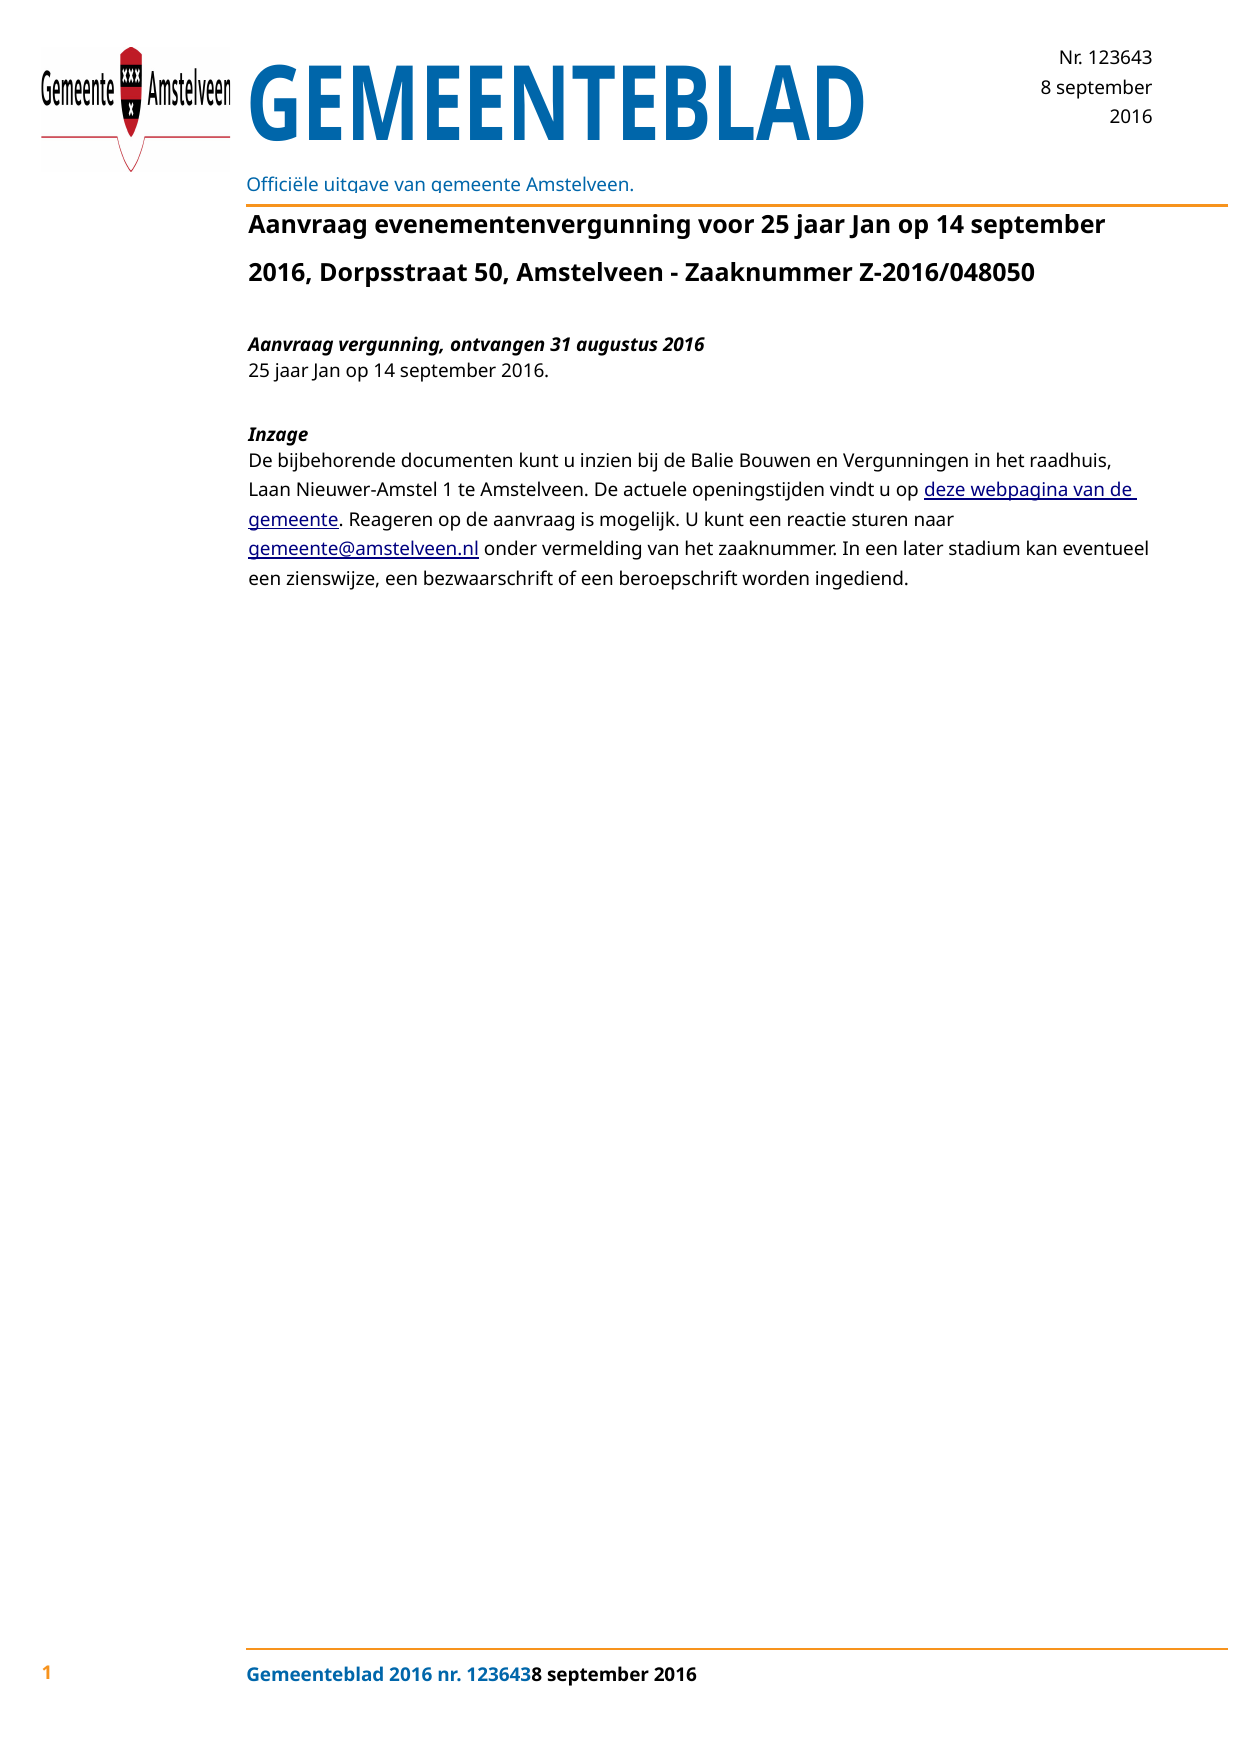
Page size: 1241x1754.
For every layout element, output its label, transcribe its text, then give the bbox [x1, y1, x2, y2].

text Aanvraag evenementenvergunning voor 25 jaar Jan op 14 september 2016, Dorpsstraat 50, Amstelveen - Zaaknummer Z-2016/048050 [248, 207, 1152, 288]
text Inzage [248, 421, 1152, 447]
text 25 jaar Jan op 14 september 2016. [248, 357, 1152, 383]
text De bijbehorende documenten kunt u inzien bij de Balie Bouwen en Vergunningen in het raadhuis, Laan Nieuwer-Amstel 1 te Amstelveen. De actuele openingstijden vindt u op deze webpagina van de gemeente. Reageren op de aanvraag is mogelijk. U kunt een reactie sturen naar gemeente@amstelveen.nl onder vermelding van het zaaknummer. In een later stadium kan eventueel een zienswijze, een bezwaarschrift of een beroepschrift worden ingediend. [248, 447, 1152, 591]
text Aanvraag vergunning, ontvangen 31 augustus 2016 [248, 331, 1152, 357]
picture [41, 47, 231, 172]
